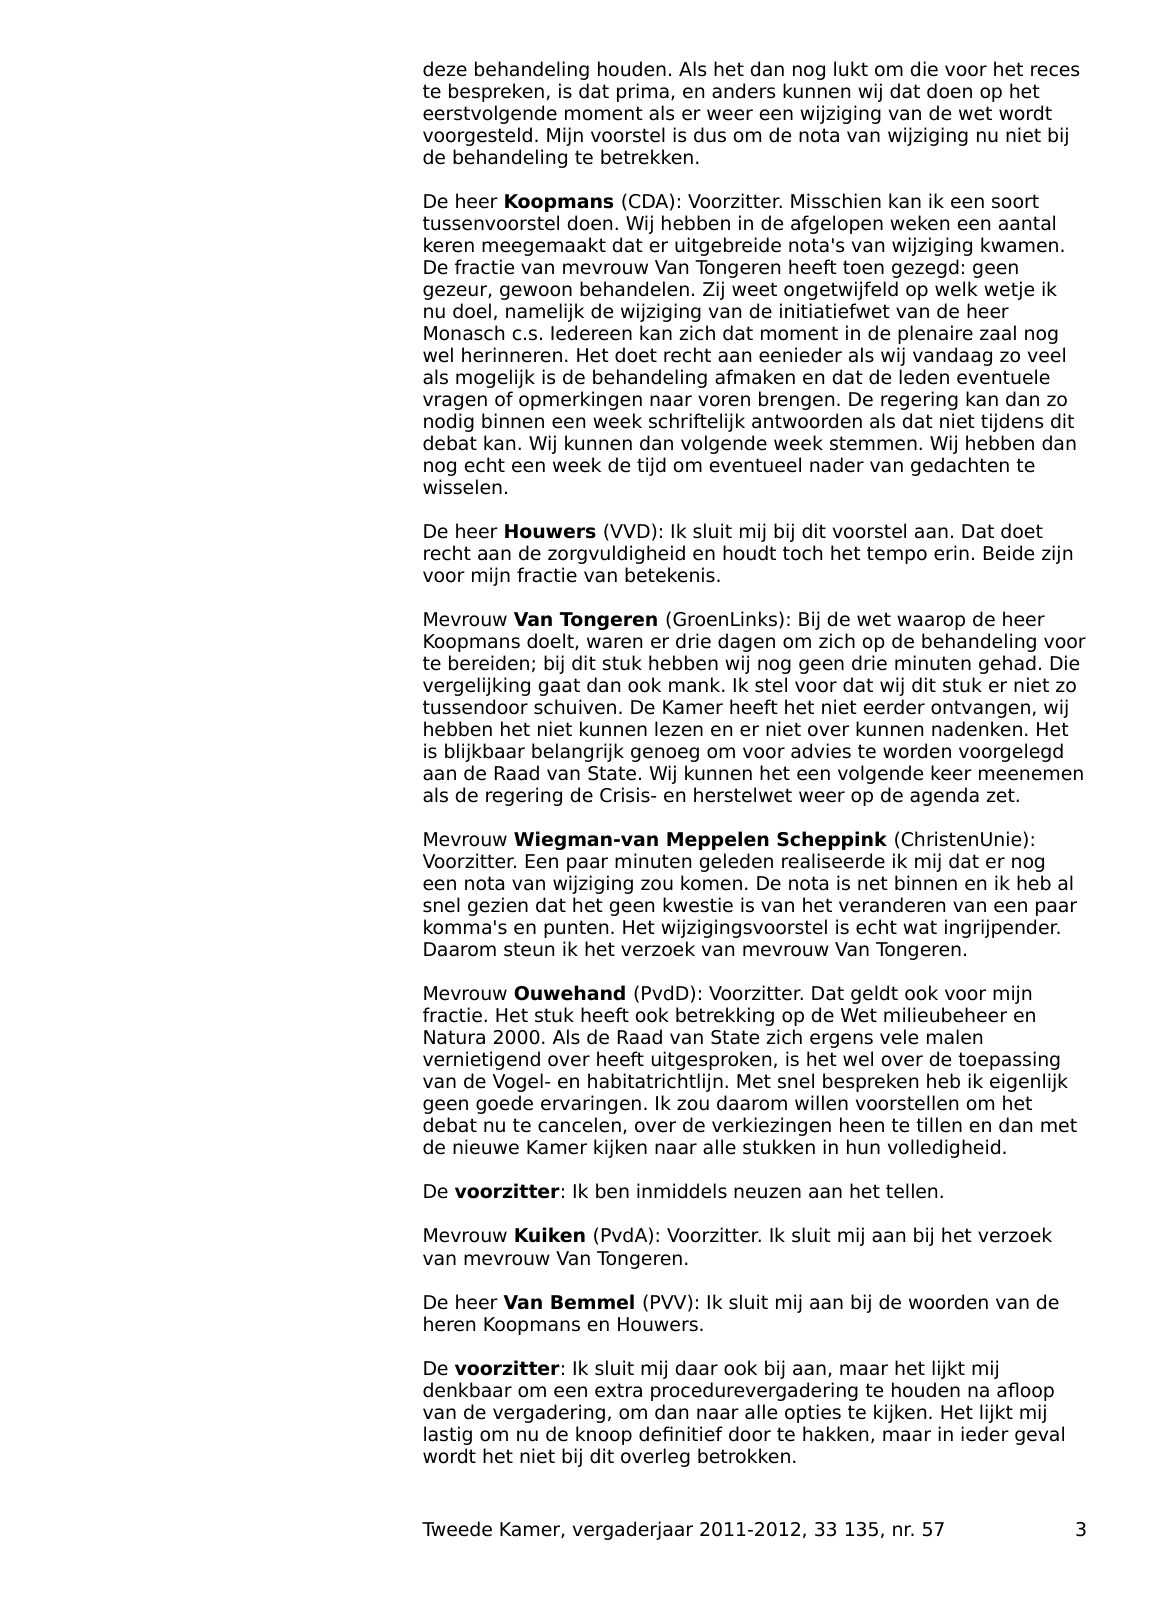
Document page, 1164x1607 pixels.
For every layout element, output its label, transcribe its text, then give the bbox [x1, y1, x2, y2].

text Mevrouw Wiegman-van Meppelen Scheppink (ChristenUnie): Voorzitter. Een paar minuten geleden realiseerde ik mij dat er nog een nota van wijziging zou komen. De nota is net binnen en ik heb al snel gezien dat het geen kwestie is van het veranderen van een paar komma's en punten. Het wijzigingsvoorstel is echt wat ingrijpender. Daarom steun ik het verzoek van mevrouw Van Tongeren. [422, 829, 1087, 961]
text De voorzitter: Ik ben inmiddels neuzen aan het tellen. [422, 1181, 1087, 1203]
text Mevrouw Ouwehand (PvdD): Voorzitter. Dat geldt ook voor mijn fractie. Het stuk heeft ook betrekking op de Wet milieubeheer en Natura 2000. Als de Raad van State zich ergens vele malen vernietigend over heeft uitgesproken, is het wel over de toepassing van de Vogel- en habitatrichtlijn. Met snel bespreken heb ik eigenlijk geen goede ervaringen. Ik zou daarom willen voorstellen om het debat nu te cancelen, over de verkiezingen heen te tillen en dan met de nieuwe Kamer kijken naar alle stukken in hun volledigheid. [422, 983, 1087, 1159]
text De heer Koopmans (CDA): Voorzitter. Misschien kan ik een soort tussenvoorstel doen. Wij hebben in de afgelopen weken een aantal keren meegemaakt dat er uitgebreide nota's van wijziging kwamen. De fractie van mevrouw Van Tongeren heeft toen gezegd: geen gezeur, gewoon behandelen. Zij weet ongetwijfeld op welk wetje ik nu doel, namelijk de wijziging van de initiatiefwet van de heer Monasch c.s. Iedereen kan zich dat moment in de plenaire zaal nog wel herinneren. Het doet recht aan eenieder als wij vandaag zo veel als mogelijk is de behandeling afmaken en dat de leden eventuele vragen of opmerkingen naar voren brengen. De regering kan dan zo nodig binnen een week schriftelijk antwoorden als dat niet tijdens dit debat kan. Wij kunnen dan volgende week stemmen. Wij hebben dan nog echt een week de tijd om eventueel nader van gedachten te wisselen. [422, 191, 1087, 499]
text deze behandeling houden. Als het dan nog lukt om die voor het reces te bespreken, is dat prima, en anders kunnen wij dat doen op het eerstvolgende moment als er weer een wijziging van de wet wordt voorgesteld. Mijn voorstel is dus om de nota van wijziging nu niet bij de behandeling te betrekken. [422, 59, 1087, 169]
text De heer Van Bemmel (PVV): Ik sluit mij aan bij de woorden van de heren Koopmans en Houwers. [422, 1292, 1087, 1336]
text De voorzitter: Ik sluit mij daar ook bij aan, maar het lijkt mij denkbaar om een extra procedurevergadering te houden na afloop van de vergadering, om dan naar alle opties te kijken. Het lijkt mij lastig om nu de knoop definitief door te hakken, maar in ieder geval wordt het niet bij dit overleg betrokken. [422, 1358, 1087, 1468]
text Mevrouw Kuiken (PvdA): Voorzitter. Ik sluit mij aan bij het verzoek van mevrouw Van Tongeren. [422, 1225, 1087, 1269]
text Mevrouw Van Tongeren (GroenLinks): Bij de wet waarop de heer Koopmans doelt, waren er drie dagen om zich op de behandeling voor te bereiden; bij dit stuk hebben wij nog geen drie minuten gehad. Die vergelijking gaat dan ook mank. Ik stel voor dat wij dit stuk er niet zo tussendoor schuiven. De Kamer heeft het niet eerder ontvangen, wij hebben het niet kunnen lezen en er niet over kunnen nadenken. Het is blijkbaar belangrijk genoeg om voor advies te worden voorgelegd aan de Raad van State. Wij kunnen het een volgende keer meenemen als de regering de Crisis- en herstelwet weer op de agenda zet. [422, 609, 1087, 807]
text De heer Houwers (VVD): Ik sluit mij bij dit voorstel aan. Dat doet recht aan de zorgvuldigheid en houdt toch het tempo erin. Beide zijn voor mijn fractie van betekenis. [422, 521, 1087, 587]
